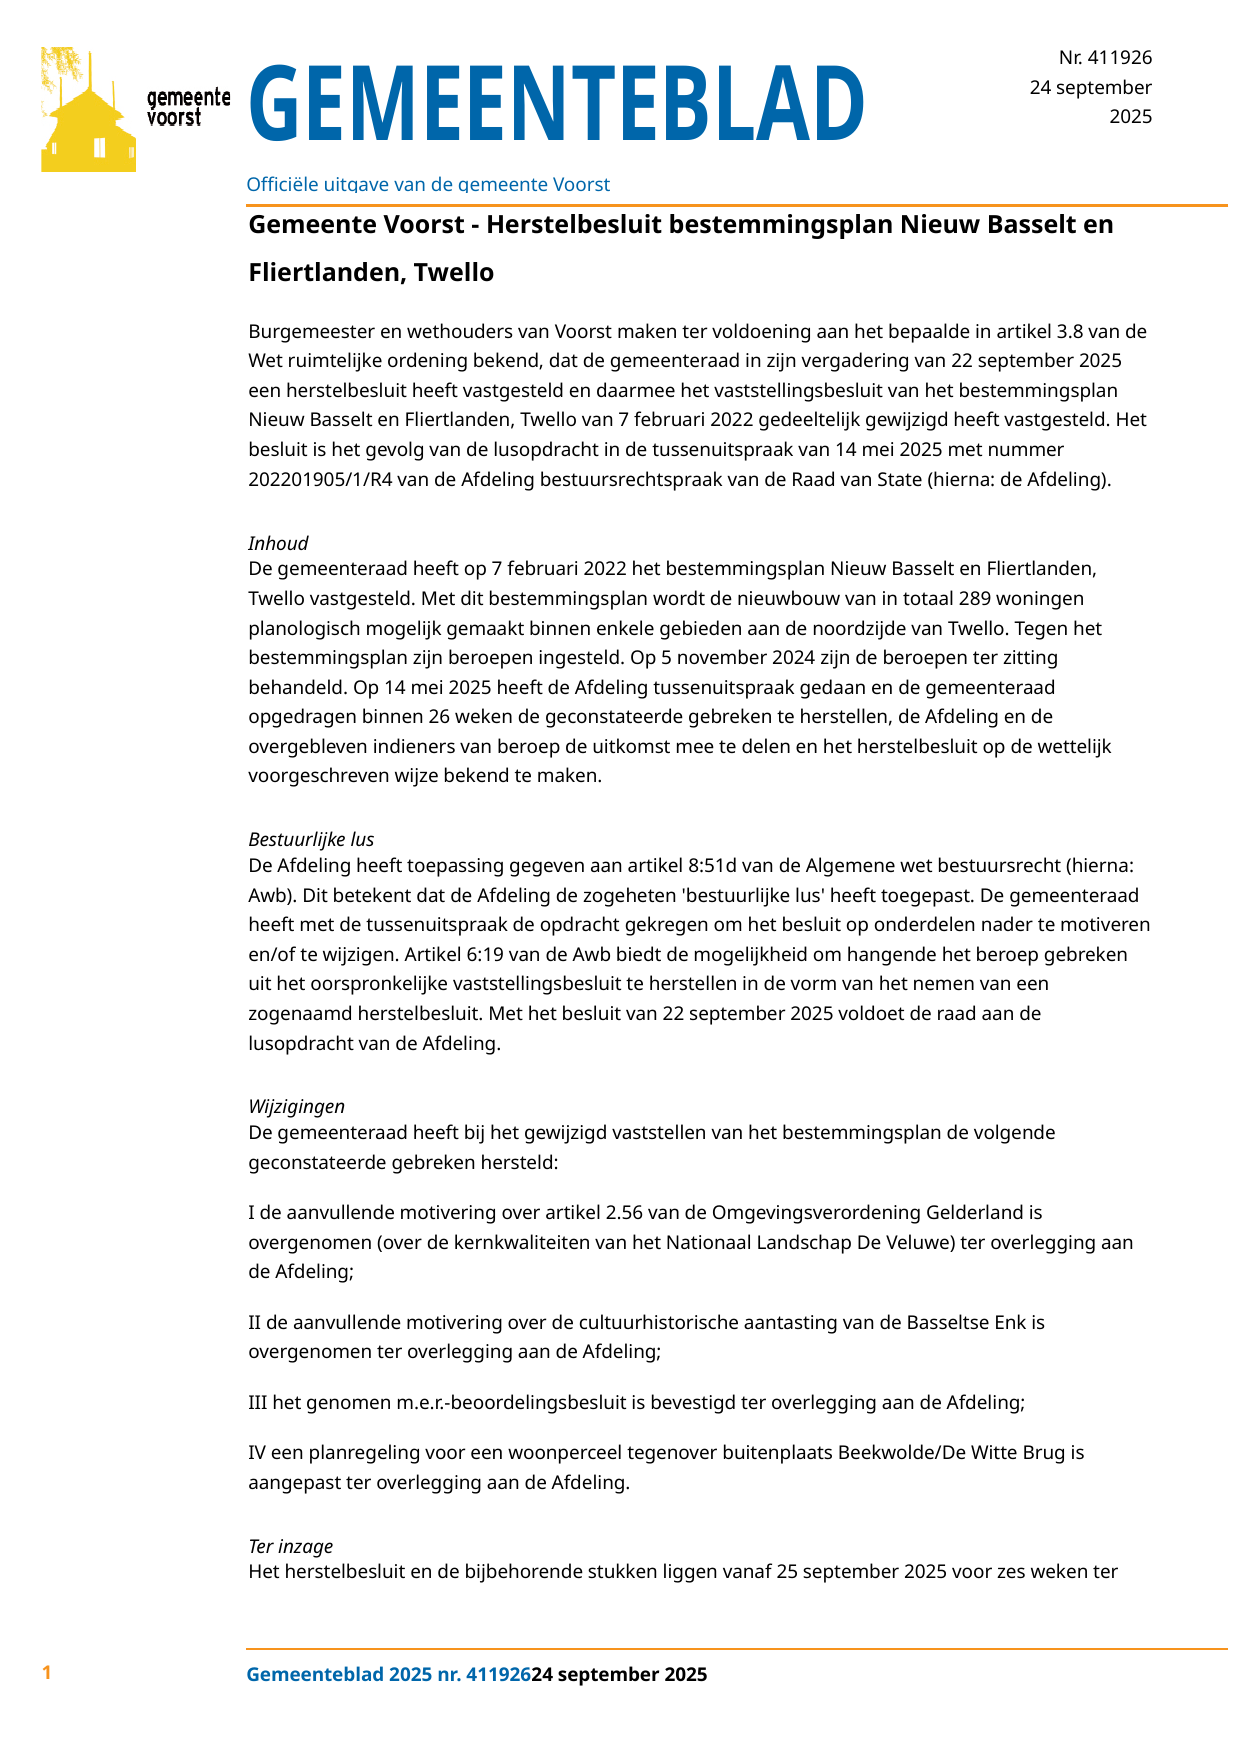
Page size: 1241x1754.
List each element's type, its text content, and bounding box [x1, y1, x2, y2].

text IV een planregeling voor een woonperceel tegenover buitenplaats Beekwolde/De Witte Brug is aangepast ter overlegging aan de Afdeling. [248, 1439, 1152, 1495]
text De Afdeling heeft toepassing gegeven aan artikel 8:51d van de Algemene wet bestuursrecht (hierna: Awb). Dit betekent dat de Afdeling de zogeheten 'bestuurlijke lus' heeft toegepast. De gemeenteraad heeft met de tussenuitspraak de opdracht gekregen om het besluit op onderdelen nader te motiveren en/of te wijzigen. Artikel 6:19 van de Awb biedt de mogelijkheid om hangende het beroep gebreken uit het oorspronkelijke vaststellingsbesluit te herstellen in de vorm van het nemen van een zogenaamd herstelbesluit. Met het besluit van 22 september 2025 voldoet de raad aan de lusopdracht van de Afdeling. [248, 852, 1152, 1056]
text I de aanvullende motivering over artikel 2.56 van de Omgevingsverordening Gelderland is overgenomen (over de kernkwaliteiten van het Nationaal Landschap De Veluwe) ter overlegging aan de Afdeling; [248, 1199, 1152, 1284]
text Bestuurlijke lus [248, 827, 1152, 852]
text Inhoud [248, 530, 1152, 556]
text Het herstelbesluit en de bijbehorende stukken liggen vanaf 25 september 2025 voor zes weken ter [248, 1559, 1152, 1584]
text II de aanvullende motivering over de cultuurhistorische aantasting van de Basseltse Enk is overgenomen ter overlegging aan de Afdeling; [248, 1309, 1152, 1364]
text De gemeenteraad heeft op 7 februari 2022 het bestemmingsplan Nieuw Basselt en Fliertlanden, Twello vastgesteld. Met dit bestemmingsplan wordt de nieuwbouw van in totaal 289 woningen planologisch mogelijk gemaakt binnen enkele gebieden aan de noordzijde van Twello. Tegen het bestemmingsplan zijn beroepen ingesteld. Op 5 november 2024 zijn de beroepen ter zitting behandeld. Op 14 mei 2025 heeft de Afdeling tussenuitspraak gedaan en de gemeenteraad opgedragen binnen 26 weken de geconstateerde gebreken te herstellen, de Afdeling en de overgebleven indieners van beroep de uitkomst mee te delen en het herstelbesluit op de wettelijk voorgeschreven wijze bekend te maken. [248, 556, 1152, 788]
text De gemeenteraad heeft bij het gewijzigd vaststellen van het bestemmingsplan de volgende geconstateerde gebreken hersteld: [248, 1119, 1152, 1175]
text Ter inzage [248, 1533, 1152, 1559]
text III het genomen m.e.r.-beoordelingsbesluit is bevestigd ter overlegging aan de Afdeling; [248, 1389, 1152, 1415]
text Burgemeester en wethouders van Voorst maken ter voldoening aan het bepaalde in artikel 3.8 van de Wet ruimtelijke ordening bekend, dat de gemeenteraad in zijn vergadering van 22 september 2025 een herstelbesluit heeft vastgesteld en daarmee het vaststellingsbesluit van het bestemmingsplan Nieuw Basselt en Fliertlanden, Twello van 7 februari 2022 gedeeltelijk gewijzigd heeft vastgesteld. Het besluit is het gevolg van de lusopdracht in de tussenuitspraak van 14 mei 2025 met nummer 202201905/1/R4 van de Afdeling bestuursrechtspraak van de Raad van State (hierna: de Afdeling). [248, 318, 1152, 492]
text Gemeente Voorst - Herstelbesluit bestemmingsplan Nieuw Basselt en Fliertlanden, Twello [248, 207, 1152, 288]
picture [41, 47, 231, 172]
text Wijzigingen [248, 1094, 1152, 1119]
